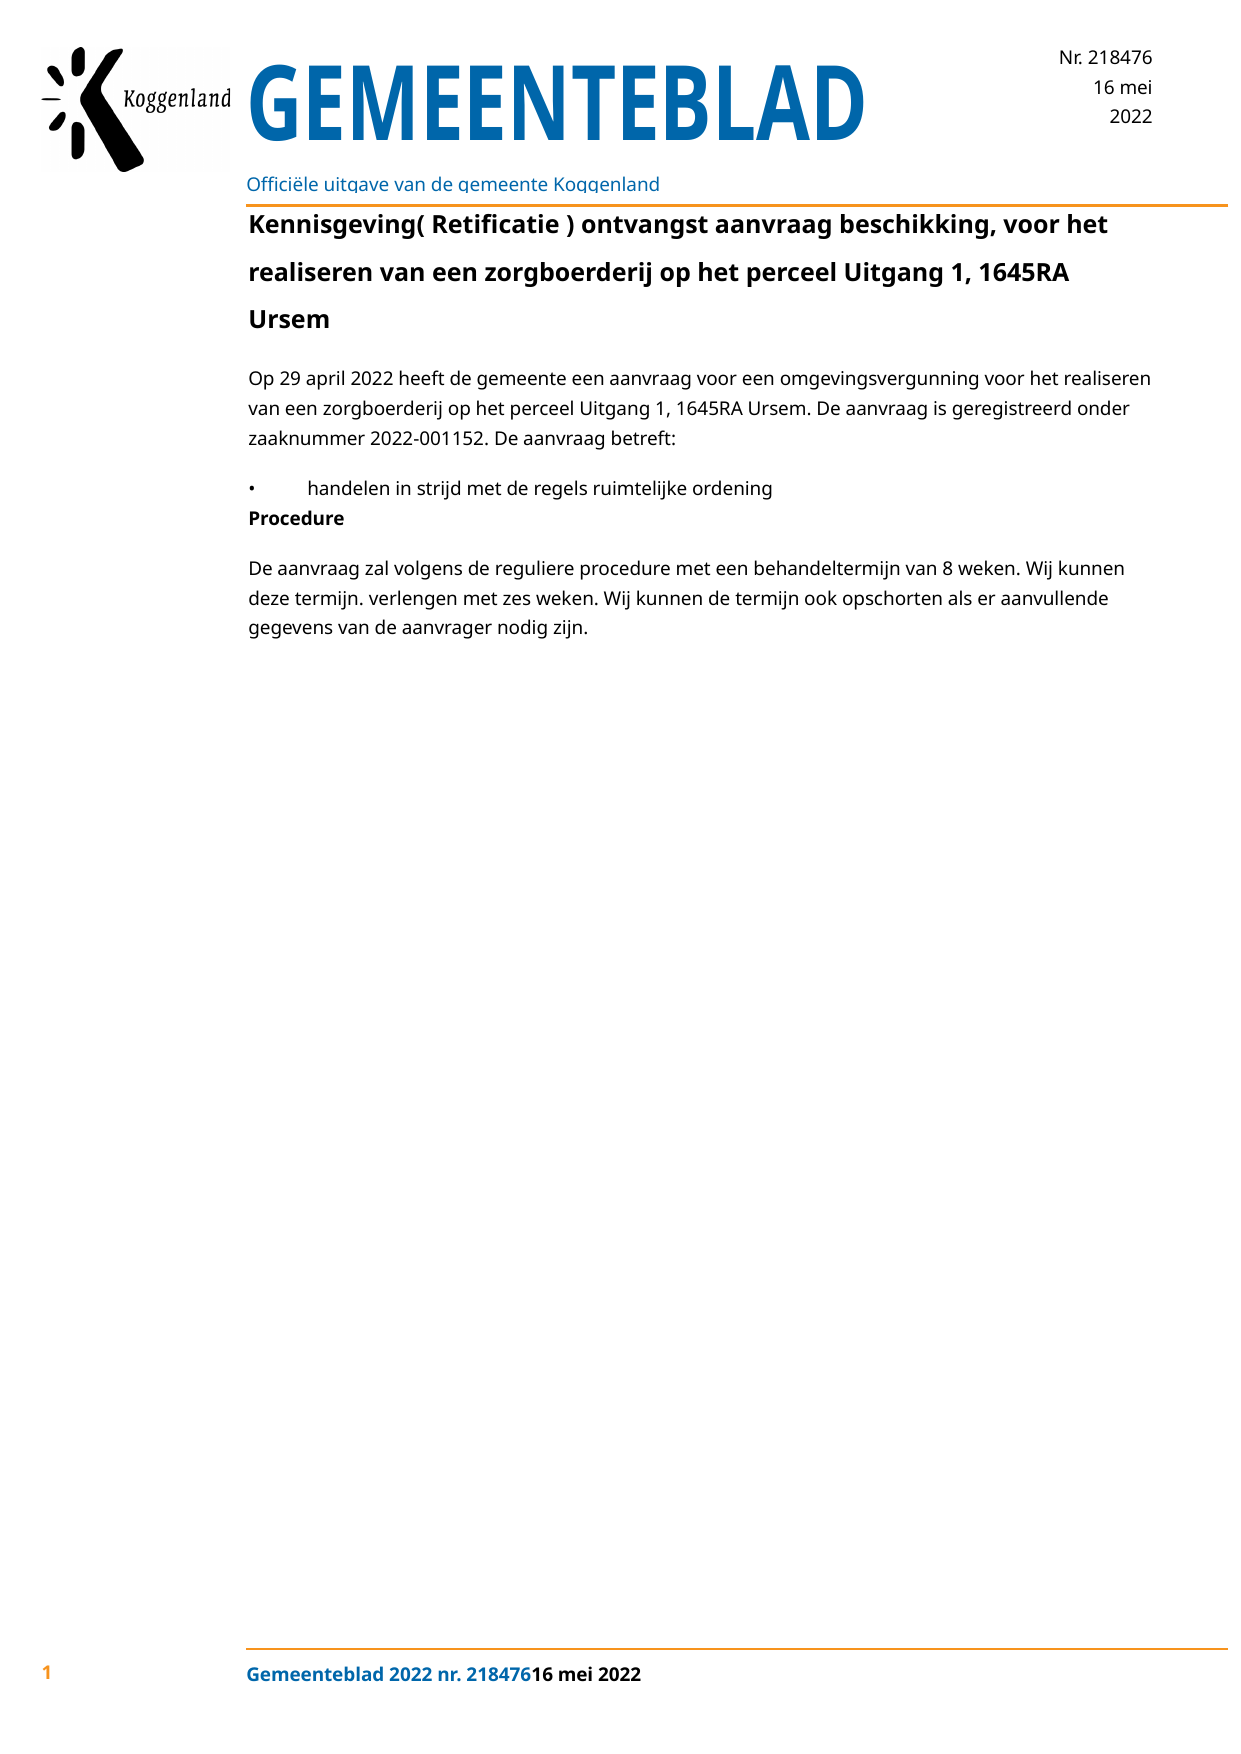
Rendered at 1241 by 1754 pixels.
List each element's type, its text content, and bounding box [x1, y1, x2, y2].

text Op 29 april 2022 heeft de gemeente een aanvraag voor een omgevingsvergunning voor het realiseren van een zorgboerderij op het perceel Uitgang 1, 1645RA Ursem. De aanvraag is geregistreerd onder zaaknummer 2022-001152. De aanvraag betreft: [248, 366, 1152, 450]
picture [41, 47, 231, 172]
text Procedure [248, 505, 1152, 530]
text Kennisgeving( Retificatie ) ontvangst aanvraag beschikking, voor het realiseren van een zorgboerderij op het perceel Uitgang 1, 1645RA Ursem [248, 207, 1152, 336]
list handelen in strijd met de regels ruimtelijke ordening [248, 475, 1152, 501]
text De aanvraag zal volgens de reguliere procedure met een behandeltermijn van 8 weken. Wij kunnen deze termijn. verlengen met zes weken. Wij kunnen de termijn ook opschorten als er aanvullende gegevens van de aanvrager nodig zijn. [248, 555, 1152, 640]
